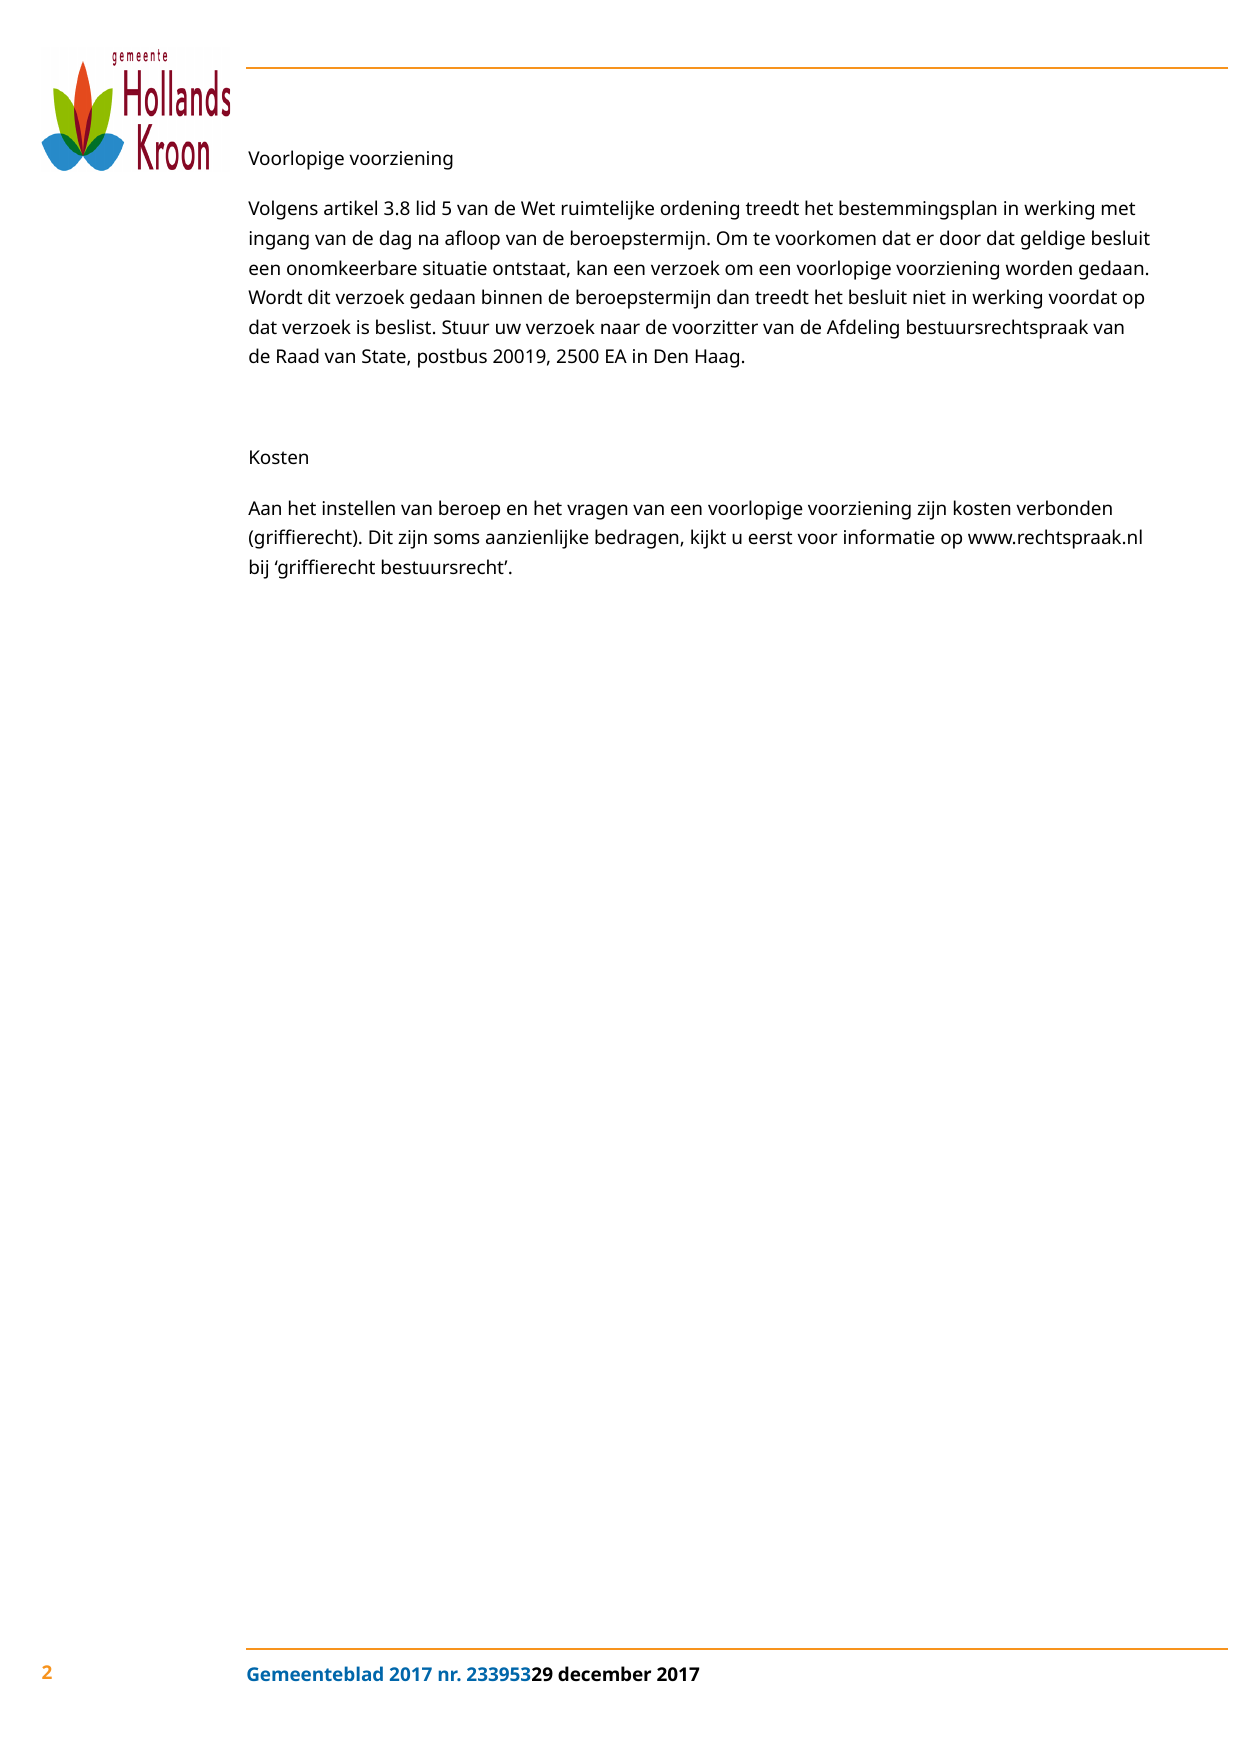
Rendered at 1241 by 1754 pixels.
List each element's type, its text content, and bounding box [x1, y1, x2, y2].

text Volgens artikel 3.8 lid 5 van de Wet ruimtelijke ordening treedt het bestemmingsplan in werking met ingang van de dag na afloop van de beroepstermijn. Om te voorkomen dat er door dat geldige besluit een onomkeerbare situatie ontstaat, kan een verzoek om een voorlopige voorziening worden gedaan. Wordt dit verzoek gedaan binnen de beroepstermijn dan treedt het besluit niet in werking voordat op dat verzoek is beslist. Stuur uw verzoek naar de voorzitter van de Afdeling bestuursrechtspraak van de Raad van State, postbus 20019, 2500 EA in Den Haag. [248, 196, 1152, 369]
text Voorlopige voorziening [248, 145, 1152, 171]
picture [41, 47, 231, 172]
text Kosten [248, 444, 1152, 470]
text Aan het instellen van beroep en het vragen van een voorlopige voorziening zijn kosten verbonden (griffierecht). Dit zijn soms aanzienlijke bedragen, kijkt u eerst voor informatie op www.rechtspraak.nl bij ‘griffierecht bestuursrecht’. [248, 495, 1152, 580]
